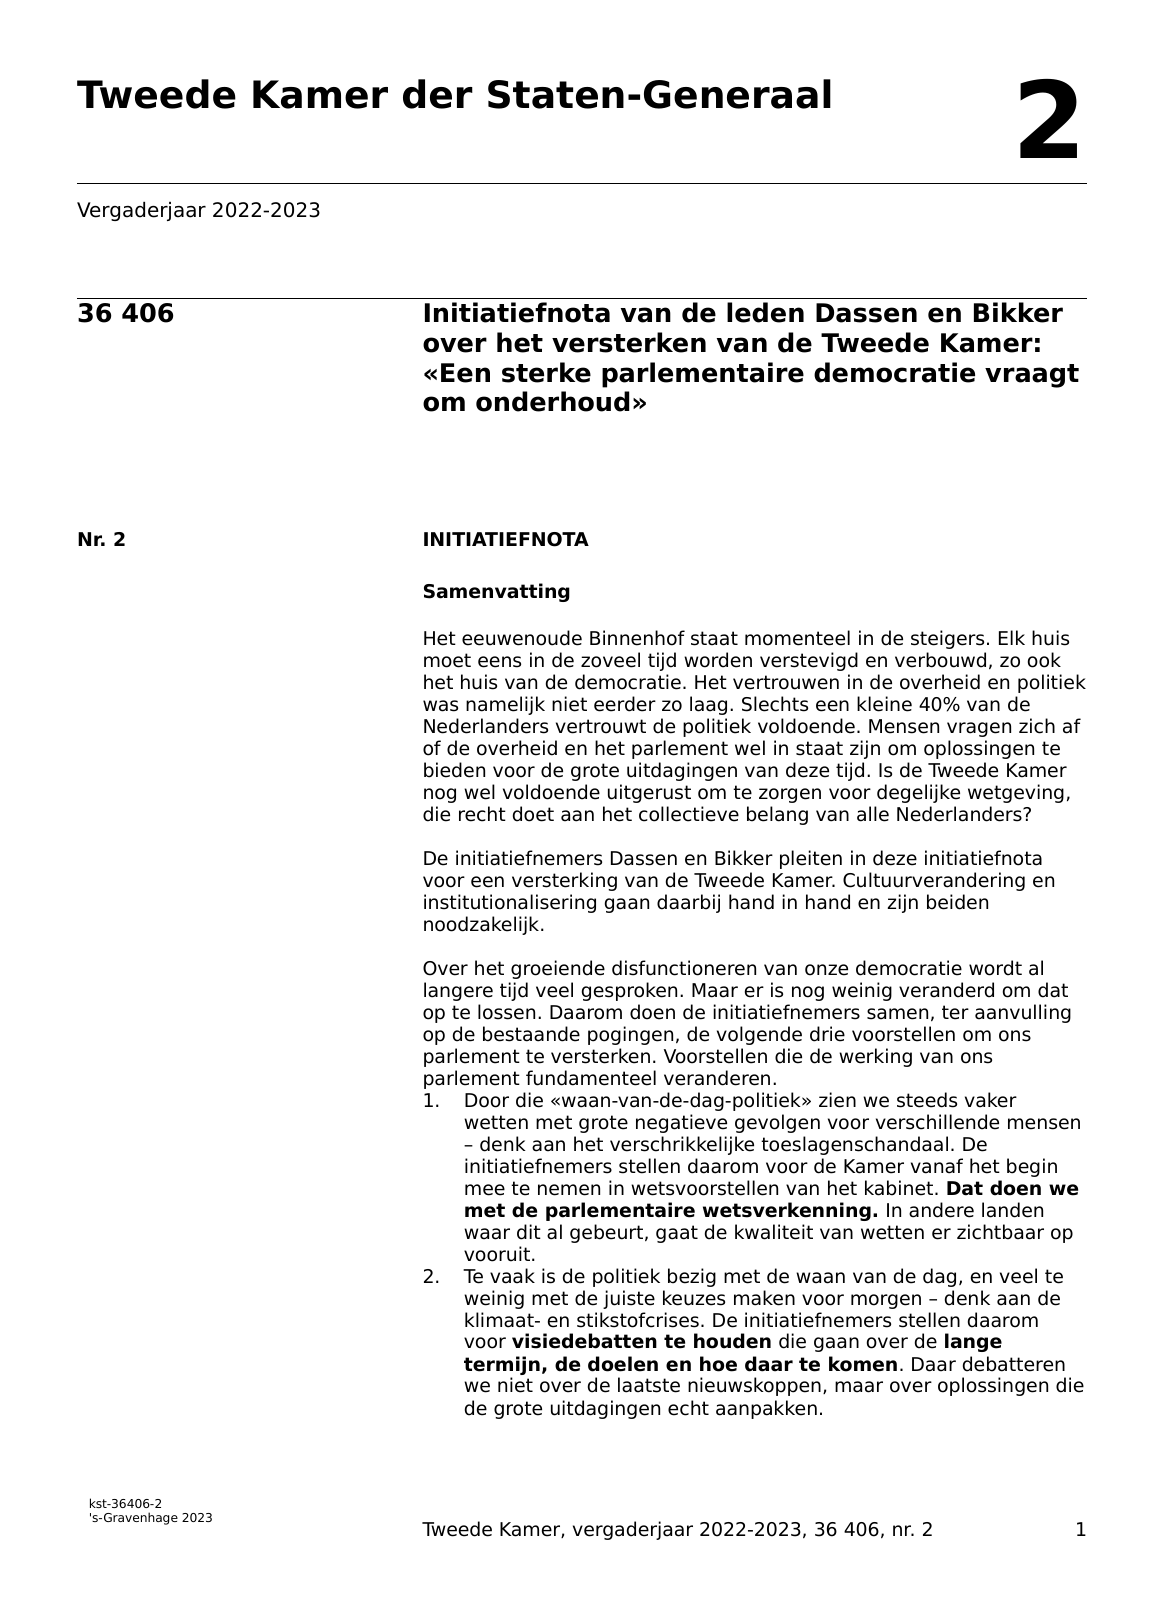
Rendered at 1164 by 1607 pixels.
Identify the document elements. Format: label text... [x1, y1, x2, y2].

subtitle 36 406 Initiatiefnota van de leden Dassen en Bikker over het versterken van de Tweede Kamer: «Een sterke parlementaire democratie vraagt om onderhoud» [77, 299, 1087, 418]
subtitle Nr. 2 INITIATIEFNOTA [77, 529, 1087, 551]
text 's-Gravenhage 2023 [88, 1511, 323, 1525]
text 1. Door die «waan-van-de-dag-politiek» zien we steeds vaker wetten met grote negatieve gevolgen voor verschillende mensen – denk aan het verschrikkelijke toeslagenschandaal. De initiatiefnemers stellen daarom voor de Kamer vanaf het begin mee te nemen in wetsvoorstellen van het kabinet. Dat doen we met de parlementaire wetsverkenning. In andere landen waar dit al gebeurt, gaat de kwaliteit van wetten er zichtbaar op vooruit. [422, 1090, 1087, 1266]
text kst-36406-2 [88, 1497, 323, 1511]
text Het eeuwenoude Binnenhof staat momenteel in de steigers. Elk huis moet eens in de zoveel tijd worden verstevigd en verbouwd, zo ook het huis van de democratie. Het vertrouwen in de overheid en politiek was namelijk niet eerder zo laag. Slechts een kleine 40% van de Nederlanders vertrouwt de politiek voldoende. Mensen vragen zich af of de overheid en het parlement wel in staat zijn om oplossingen te bieden voor de grote uitdagingen van deze tijd. Is de Tweede Kamer nog wel voldoende uitgerust om te zorgen voor degelijke wetgeving, die recht doet aan het collectieve belang van alle Nederlanders? [422, 628, 1087, 826]
subtitle Samenvatting [422, 581, 1087, 603]
text 2. Te vaak is de politiek bezig met de waan van de dag, en veel te weinig met de juiste keuzes maken voor morgen – denk aan de klimaat- en stikstofcrises. De initiatiefnemers stellen daarom voor visiedebatten te houden die gaan over de lange termijn, de doelen en hoe daar te komen. Daar debatteren we niet over de laatste nieuwskoppen, maar over oplossingen die de grote uitdagingen echt aanpakken. [422, 1266, 1087, 1419]
table_cell Vergaderjaar 2022-2023 [77, 184, 1087, 298]
text De initiatiefnemers Dassen en Bikker pleiten in deze initiatiefnota voor een versterking van de Tweede Kamer. Cultuurverandering en institutionalisering gaan daarbij hand in hand en zijn beiden noodzakelijk. [422, 848, 1087, 936]
table_header Tweede Kamer der Staten-Generaal [77, 59, 886, 183]
table_header 2 [886, 59, 1087, 183]
text Over het groeiende disfunctioneren van onze democratie wordt al langere tijd veel gesproken. Maar er is nog weinig veranderd om dat op te lossen. Daarom doen de initiatiefnemers samen, ter aanvulling op de bestaande pogingen, de volgende drie voorstellen om ons parlement te versterken. Voorstellen die de werking van ons parlement fundamenteel veranderen. [422, 958, 1087, 1090]
